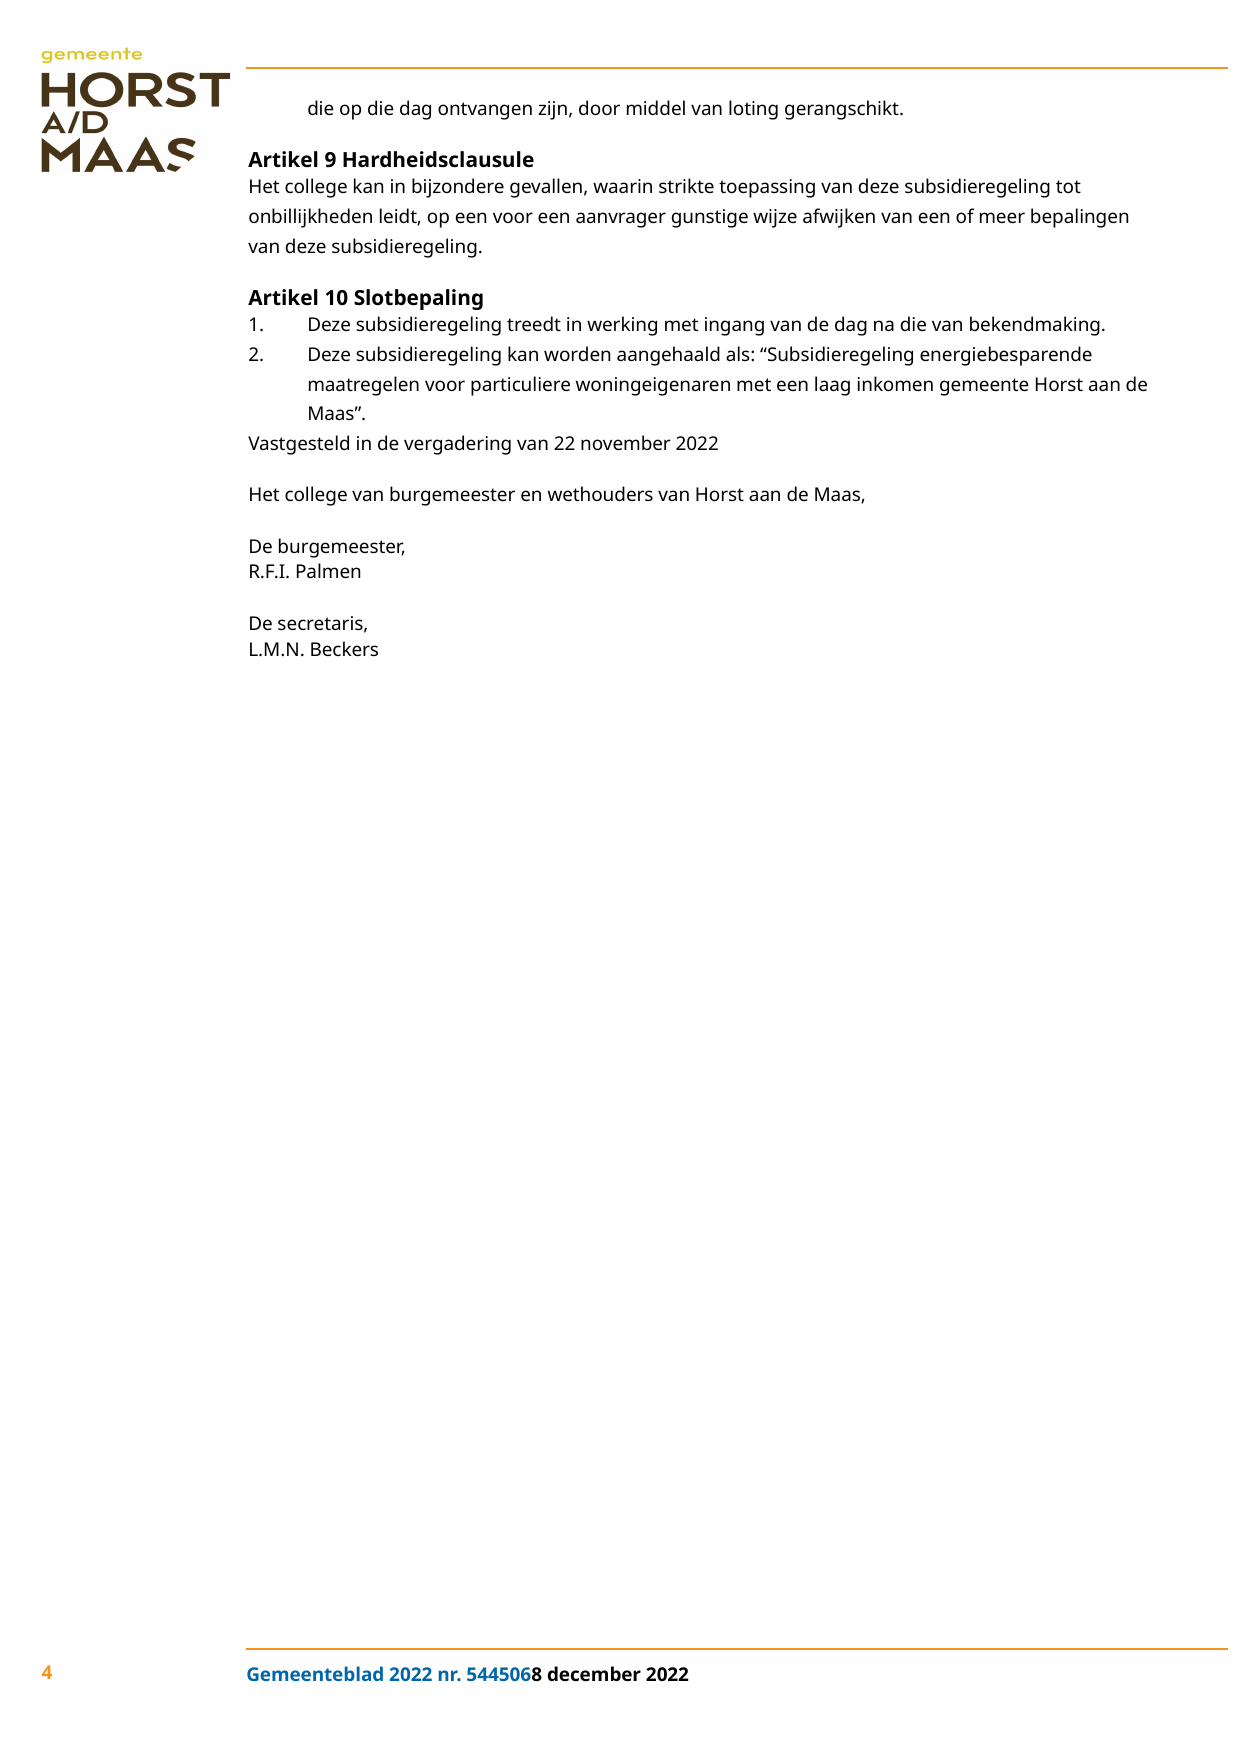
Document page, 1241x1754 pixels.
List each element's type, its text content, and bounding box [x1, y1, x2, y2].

text Het college kan in bijzondere gevallen, waarin strikte toepassing van deze subsidieregeling tot onbillijkheden leidt, op een voor een aanvrager gunstige wijze afwijken van een of meer bepalingen van deze subsidieregeling. [248, 174, 1152, 258]
picture [41, 47, 231, 172]
list Deze subsidieregeling kan worden aangehaald als: “Subsidieregeling energiebesparende maatregelen voor particuliere woningeigenaren met een laag inkomen gemeente Horst aan de Maas”. [248, 341, 1152, 426]
list Deze subsidieregeling treedt in werking met ingang van de dag na die van bekendmaking. [248, 312, 1152, 337]
text De burgemeester, [248, 533, 1152, 559]
text Vastgesteld in de vergadering van 22 november 2022 [248, 430, 1152, 456]
text R.F.I. Palmen [248, 559, 1152, 584]
text De secretaris, [248, 610, 1152, 636]
text L.M.N. Beckers [248, 636, 1152, 662]
list die op die dag ontvangen zijn, door middel van loting gerangschikt. [248, 95, 1152, 121]
text Artikel 9 Hardheidsclausule [248, 145, 1152, 174]
text Artikel 10 Slotbepaling [248, 283, 1152, 312]
text Het college van burgemeester en wethouders van Horst aan de Maas, [248, 481, 1152, 507]
